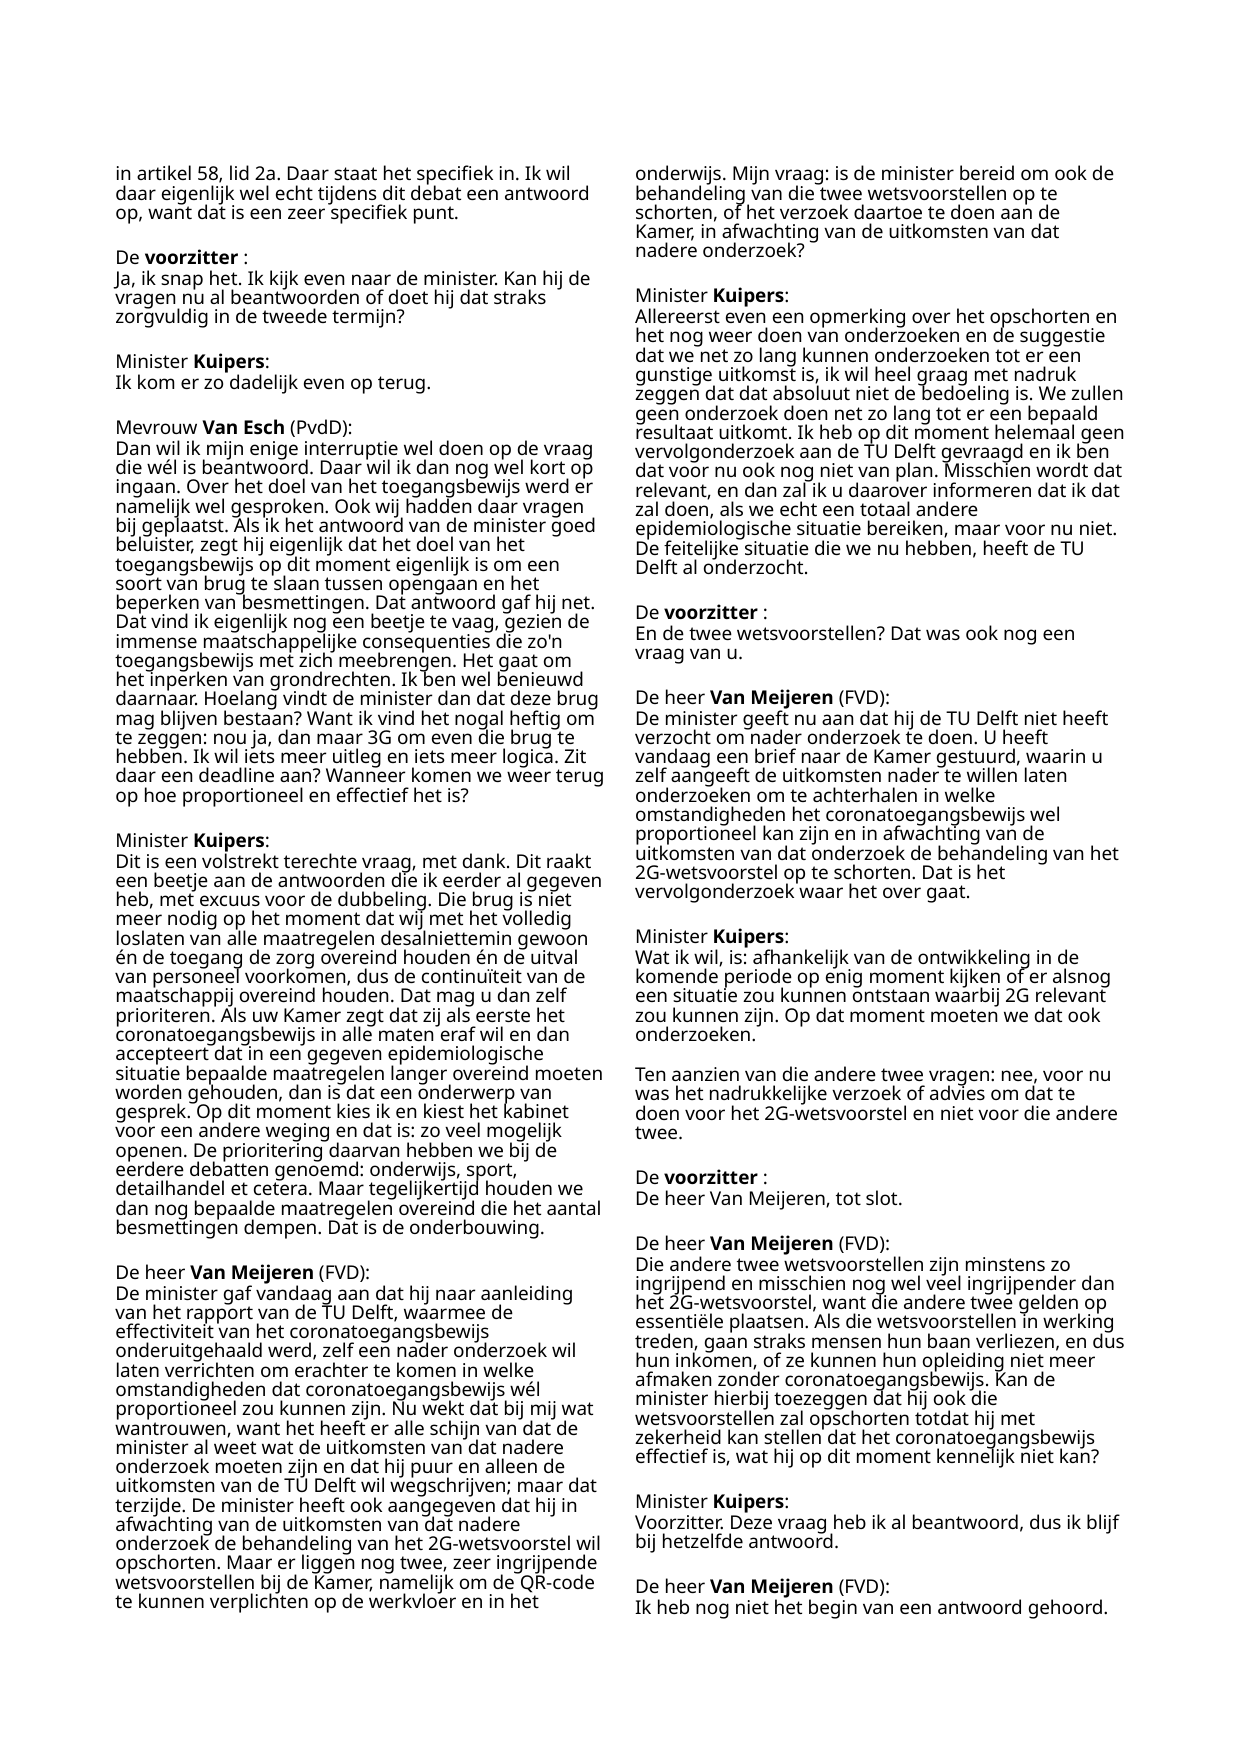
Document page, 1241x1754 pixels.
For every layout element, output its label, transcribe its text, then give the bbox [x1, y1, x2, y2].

text Minister Kuipers: [635, 1488, 1125, 1514]
text Die andere twee wetsvoorstellen zijn minstens zo ingrijpend en misschien nog wel veel ingrijpender dan het 2G-wetsvoorstel, want die andere twee gelden op essentiële plaatsen. Als die wetsvoorstellen in werking treden, gaan straks mensen hun baan verliezen, en dus hun inkomen, of ze kunnen hun opleiding niet meer afmaken zonder coronatoegangsbewijs. Kan de minister hierbij toezeggen dat hij ook die wetsvoorstellen zal opschorten totdat hij met zekerheid kan stellen dat het coronatoegangsbewijs effectief is, wat hij op dit moment kennelijk niet kan? [635, 1256, 1125, 1467]
text De heer Van Meijeren (FVD): [635, 684, 1125, 710]
text Voorzitter. Deze vraag heb ik al beantwoord, dus ik blijf bij hetzelfde antwoord. [635, 1514, 1125, 1553]
text En de twee wetsvoorstellen? Dat was ook nog een vraag van u. [635, 624, 1125, 663]
text Ik kom er zo dadelijk even op terug. [115, 374, 605, 393]
text Dan wil ik mijn enige interruptie wel doen op de vraag die wél is beantwoord. Daar wil ik dan nog wel kort op ingaan. Over het doel van het toegangsbewijs werd er namelijk wel gesproken. Ook wij hadden daar vragen bij geplaatst. Als ik het antwoord van de minister goed beluister, zegt hij eigenlijk dat het doel van het toegangsbewijs op dit moment eigenlijk is om een soort van brug te slaan tussen opengaan en het beperken van besmettingen. Dat antwoord gaf hij net. Dat vind ik eigenlijk nog een beetje te vaag, gezien de immense maatschappelijke consequenties die zo'n toegangsbewijs met zich meebrengen. Het gaat om het inperken van grondrechten. Ik ben wel benieuwd daarnaar. Hoelang vindt de minister dan dat deze brug mag blijven bestaan? Want ik vind het nogal heftig om te zeggen: nou ja, dan maar 3G om even die brug te hebben. Ik wil iets meer uitleg en iets meer logica. Zit daar een deadline aan? Wanneer komen we weer terug op hoe proportioneel en effectief het is? [115, 440, 605, 806]
text De minister gaf vandaag aan dat hij naar aanleiding van het rapport van de TU Delft, waarmee de effectiviteit van het coronatoegangsbewijs onderuitgehaald werd, zelf een nader onderzoek wil laten verrichten om erachter te komen in welke omstandigheden dat coronatoegangsbewijs wél proportioneel zou kunnen zijn. Nu wekt dat bij mij wat wantrouwen, want het heeft er alle schijn van dat de minister al weet wat de uitkomsten van dat nadere onderzoek moeten zijn en dat hij puur en alleen de uitkomsten van de TU Delft wil wegschrijven; maar dat terzijde. De minister heeft ook aangegeven dat hij in afwachting van de uitkomsten van dat nadere onderzoek de behandeling van het 2G-wetsvoorstel wil opschorten. Maar er liggen nog twee, zeer ingrijpende wetsvoorstellen bij de Kamer, namelijk om de QR-code te kunnen verplichten op de werkvloer en in het [115, 1284, 605, 1612]
text onderwijs. Mijn vraag: is de minister bereid om ook de behandeling van die twee wetsvoorstellen op te schorten, of het verzoek daartoe te doen aan de Kamer, in afwachting van de uitkomsten van dat nadere onderzoek? [635, 165, 1125, 262]
text Minister Kuipers: [115, 348, 605, 374]
text in artikel 58, lid 2a. Daar staat het specifiek in. Ik wil daar eigenlijk wel echt tijdens dit debat een antwoord op, want dat is een zeer specifiek punt. [115, 165, 605, 223]
text De voorzitter : [115, 244, 605, 270]
text Wat ik wil, is: afhankelijk van de ontwikkeling in de komende periode op enig moment kijken of er alsnog een situatie zou kunnen ontstaan waarbij 2G relevant zou kunnen zijn. Op dat moment moeten we dat ook onderzoeken. [635, 949, 1125, 1045]
text Minister Kuipers: [635, 282, 1125, 308]
text De voorzitter : [635, 1164, 1125, 1190]
text De heer Van Meijeren (FVD): [635, 1573, 1125, 1599]
text Dit is een volstrekt terechte vraag, met dank. Dit raakt een beetje aan de antwoorden die ik eerder al gegeven heb, met excuus voor de dubbeling. Die brug is niet meer nodig op het moment dat wij met het volledig loslaten van alle maatregelen desalniettemin gewoon én de toegang de zorg overeind houden én de uitval van personeel voorkomen, dus de continuïteit van de maatschappij overeind houden. Dat mag u dan zelf prioriteren. Als uw Kamer zegt dat zij als eerste het coronatoegangsbewijs in alle maten eraf wil en dan accepteert dat in een gegeven epidemiologische situatie bepaalde maatregelen langer overeind moeten worden gehouden, dan is dat een onderwerp van gesprek. Op dit moment kies ik en kiest het kabinet voor een andere weging en dat is: zo veel mogelijk openen. De prioritering daarvan hebben we bij de eerdere debatten genoemd: onderwijs, sport, detailhandel et cetera. Maar tegelijkertijd houden we dan nog bepaalde maatregelen overeind die het aantal besmettingen dempen. Dat is de onderbouwing. [115, 853, 605, 1238]
text De voorzitter : [635, 599, 1125, 624]
text Ja, ik snap het. Ik kijk even naar de minister. Kan hij de vragen nu al beantwoorden of doet hij dat straks zorgvuldig in de tweede termijn? [115, 270, 605, 327]
text De heer Van Meijeren (FVD): [635, 1230, 1125, 1256]
text De minister geeft nu aan dat hij de TU Delft niet heeft verzocht om nader onderzoek te doen. U heeft vandaag een brief naar de Kamer gestuurd, waarin u zelf aangeeft de uitkomsten nader te willen laten onderzoeken om te achterhalen in welke omstandigheden het coronatoegangsbewijs wel proportioneel kan zijn en in afwachting van de uitkomsten van dat onderzoek de behandeling van het 2G-wetsvoorstel op te schorten. Dat is het vervolgonderzoek waar het over gaat. [635, 710, 1125, 902]
text Minister Kuipers: [635, 923, 1125, 949]
text Allereerst even een opmerking over het opschorten en het nog weer doen van onderzoeken en de suggestie dat we net zo lang kunnen onderzoeken tot er een gunstige uitkomst is, ik wil heel graag met nadruk zeggen dat dat absoluut niet de bedoeling is. We zullen geen onderzoek doen net zo lang tot er een bepaald resultaat uitkomt. Ik heb op dit moment helemaal geen vervolgonderzoek aan de TU Delft gevraagd en ik ben dat voor nu ook nog niet van plan. Misschien wordt dat relevant, en dan zal ik u daarover informeren dat ik dat zal doen, als we echt een totaal andere epidemiologische situatie bereiken, maar voor nu niet. De feitelijke situatie die we nu hebben, heeft de TU Delft al onderzocht. [635, 308, 1125, 578]
text De heer Van Meijeren, tot slot. [635, 1190, 1125, 1209]
text Minister Kuipers: [115, 827, 605, 853]
text De heer Van Meijeren (FVD): [115, 1259, 605, 1284]
text Mevrouw Van Esch (PvdD): [115, 414, 605, 440]
text Ten aanzien van die andere twee vragen: nee, voor nu was het nadrukkelijke verzoek of advies om dat te doen voor het 2G-wetsvoorstel en niet voor die andere twee. [635, 1066, 1125, 1143]
text Ik heb nog niet het begin van een antwoord gehoord. [635, 1599, 1125, 1618]
